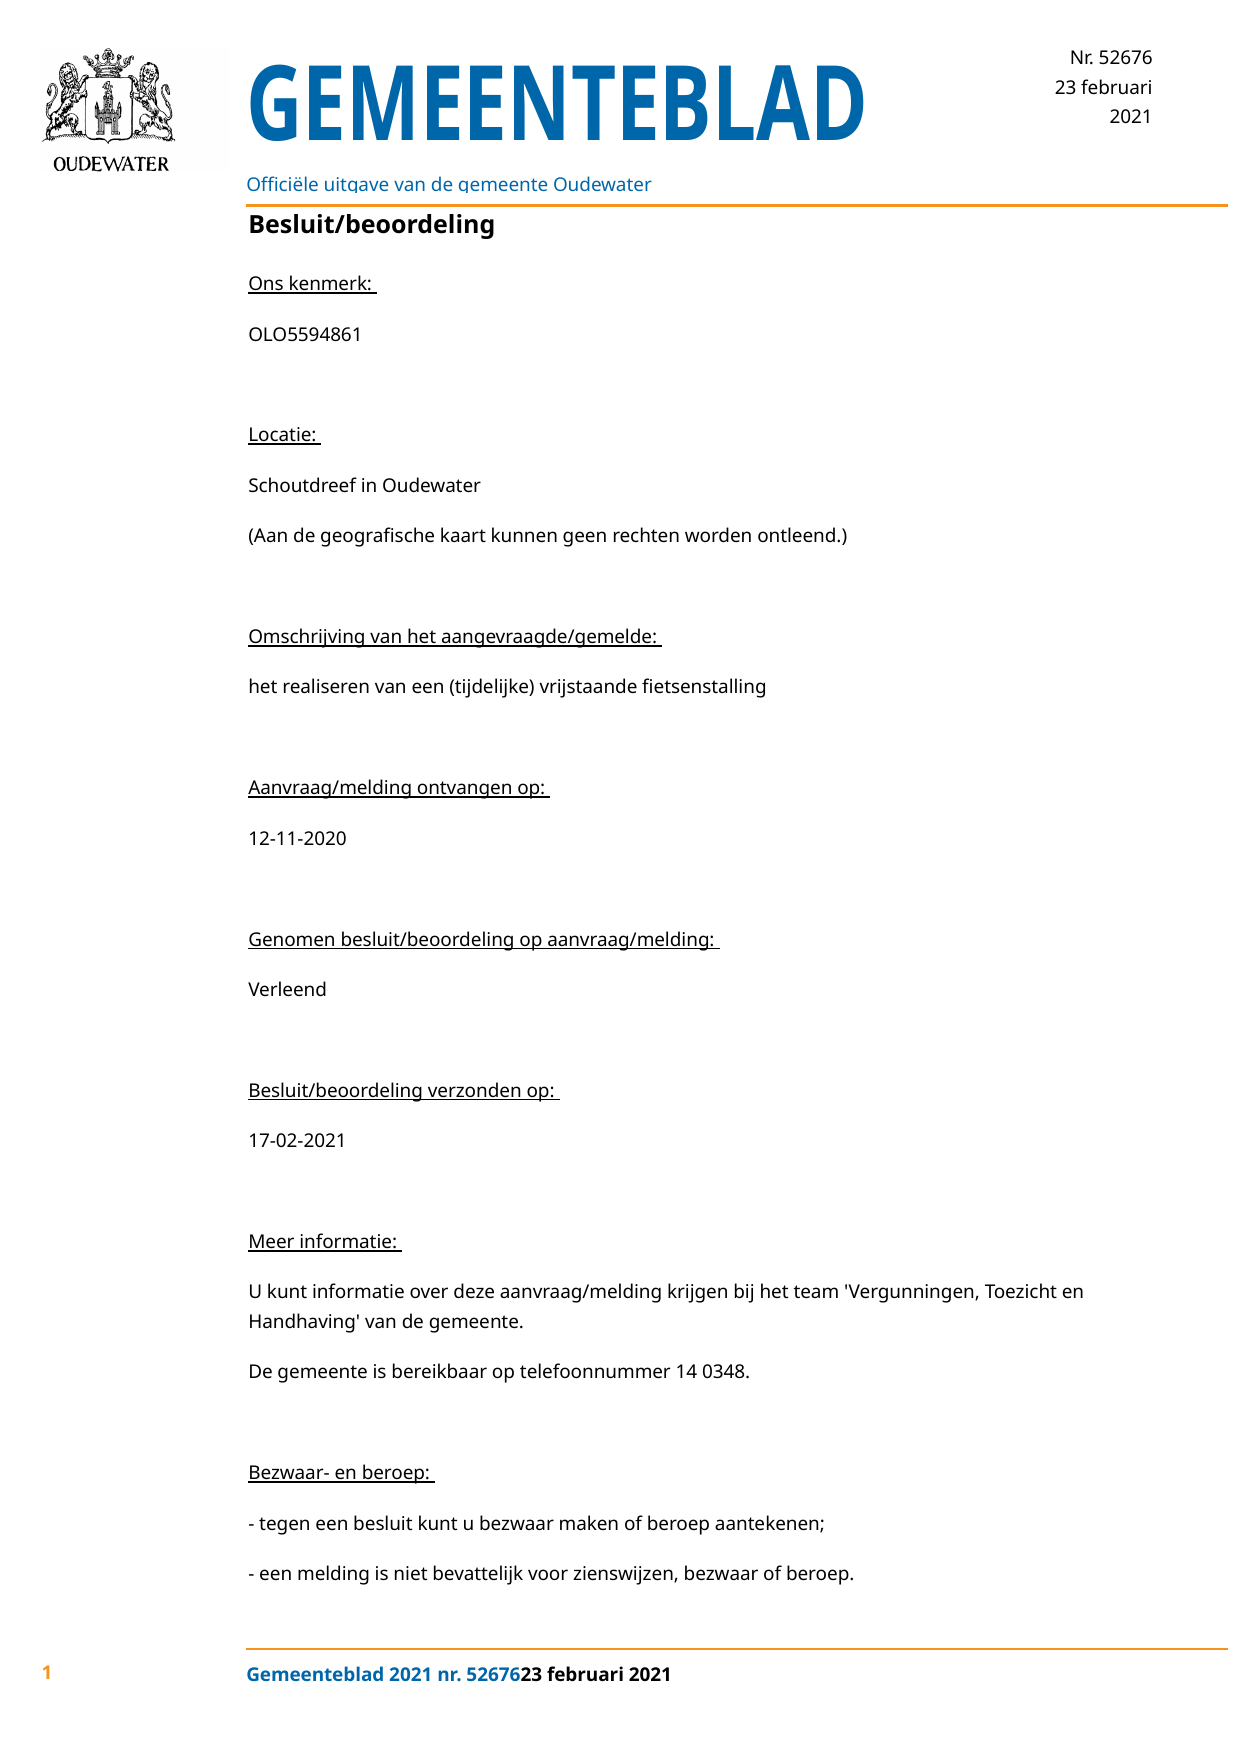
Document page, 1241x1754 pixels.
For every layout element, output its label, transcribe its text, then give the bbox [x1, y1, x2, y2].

text Meer informatie: [248, 1228, 1152, 1254]
text Ons kenmerk: [248, 270, 1152, 296]
text - tegen een besluit kunt u bezwaar maken of beroep aantekenen; [248, 1510, 1152, 1536]
text Besluit/beoordeling verzonden op: [248, 1077, 1152, 1103]
text U kunt informatie over deze aanvraag/melding krijgen bij het team 'Vergunningen, Toezicht en Handhaving' van de gemeente. [248, 1279, 1152, 1334]
text Genomen besluit/beoordeling op aanvraag/melding: [248, 926, 1152, 951]
text Aanvraag/melding ontvangen op: [248, 774, 1152, 800]
text Locatie: [248, 422, 1152, 447]
text - een melding is niet bevattelijk voor zienswijzen, bezwaar of beroep. [248, 1560, 1152, 1586]
text het realiseren van een (tijdelijke) vrijstaande fietsenstalling [248, 674, 1152, 699]
text OLO5594861 [248, 321, 1152, 346]
text (Aan de geografische kaart kunnen geen rechten worden ontleend.) [248, 522, 1152, 548]
text Verleend [248, 976, 1152, 1002]
text Besluit/beoordeling [248, 207, 1152, 241]
text Bezwaar- en beroep: [248, 1459, 1152, 1485]
text Schoutdreef in Oudewater [248, 472, 1152, 498]
text De gemeente is bereikbaar op telefoonnummer 14 0348. [248, 1359, 1152, 1384]
text Omschrijving van het aangevraagde/gemelde: [248, 623, 1152, 649]
picture [41, 47, 231, 172]
text 17-02-2021 [248, 1127, 1152, 1153]
text 12-11-2020 [248, 825, 1152, 851]
